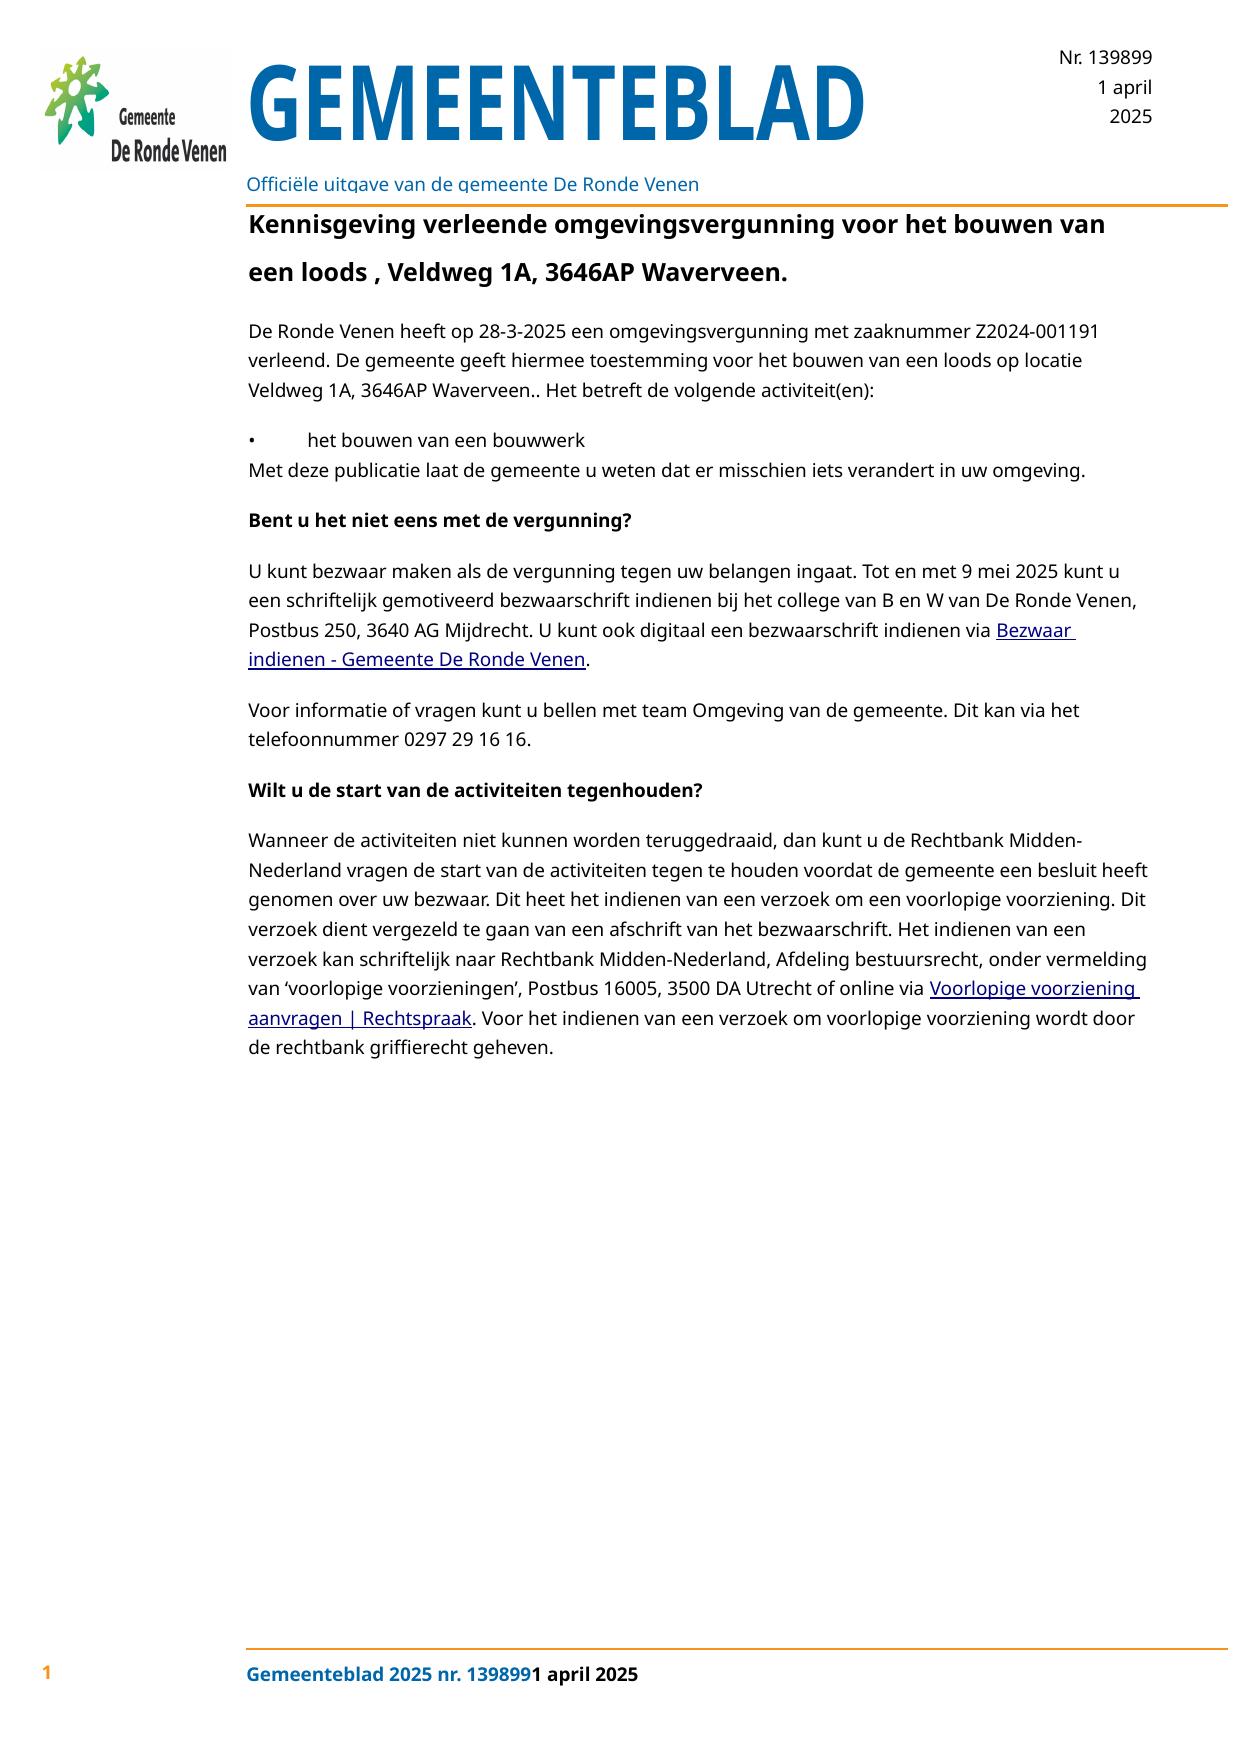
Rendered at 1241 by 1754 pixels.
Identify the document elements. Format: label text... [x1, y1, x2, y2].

text Wanneer de activiteiten niet kunnen worden teruggedraaid, dan kunt u de Rechtbank Midden-Nederland vragen de start van de activiteiten tegen te houden voordat de gemeente een besluit heeft genomen over uw bezwaar. Dit heet het indienen van een verzoek om een voorlopige voorziening. Dit verzoek dient vergezeld te gaan van een afschrift van het bezwaarschrift. Het indienen van een verzoek kan schriftelijk naar Rechtbank Midden-Nederland, Afdeling bestuursrecht, onder vermelding van ‘voorlopige voorzieningen’, Postbus 16005, 3500 DA Utrecht of online via Voorlopige voorziening aanvragen | Rechtspraak. Voor het indienen van een verzoek om voorlopige voorziening wordt door de rechtbank griffierecht geheven. [248, 827, 1152, 1060]
picture [41, 47, 231, 172]
text U kunt bezwaar maken als de vergunning tegen uw belangen ingaat. Tot en met 9 mei 2025 kunt u een schriftelijk gemotiveerd bezwaarschrift indienen bij het college van B en W van De Ronde Venen, Postbus 250, 3640 AG Mijdrecht. U kunt ook digitaal een bezwaarschrift indienen via Bezwaar indienen - Gemeente De Ronde Venen. [248, 558, 1152, 672]
list het bouwen van een bouwwerk [248, 427, 1152, 453]
text De Ronde Venen heeft op 28-3-2025 een omgevingsvergunning met zaaknummer Z2024-001191 verleend. De gemeente geeft hiermee toestemming voor het bouwen van een loods op locatie Veldweg 1A, 3646AP Waverveen.. Het betreft de volgende activiteit(en): [248, 318, 1152, 403]
text Kennisgeving verleende omgevingsvergunning voor het bouwen van een loods , Veldweg 1A, 3646AP Waverveen. [248, 207, 1152, 288]
text Bent u het niet eens met de vergunning? [248, 507, 1152, 533]
text Met deze publicatie laat de gemeente u weten dat er misschien iets verandert in uw omgeving. [248, 457, 1152, 483]
text Voor informatie of vragen kunt u bellen met team Omgeving van de gemeente. Dit kan via het telefoonnummer 0297 29 16 16. [248, 697, 1152, 752]
text Wilt u de start van de activiteiten tegenhouden? [248, 777, 1152, 803]
